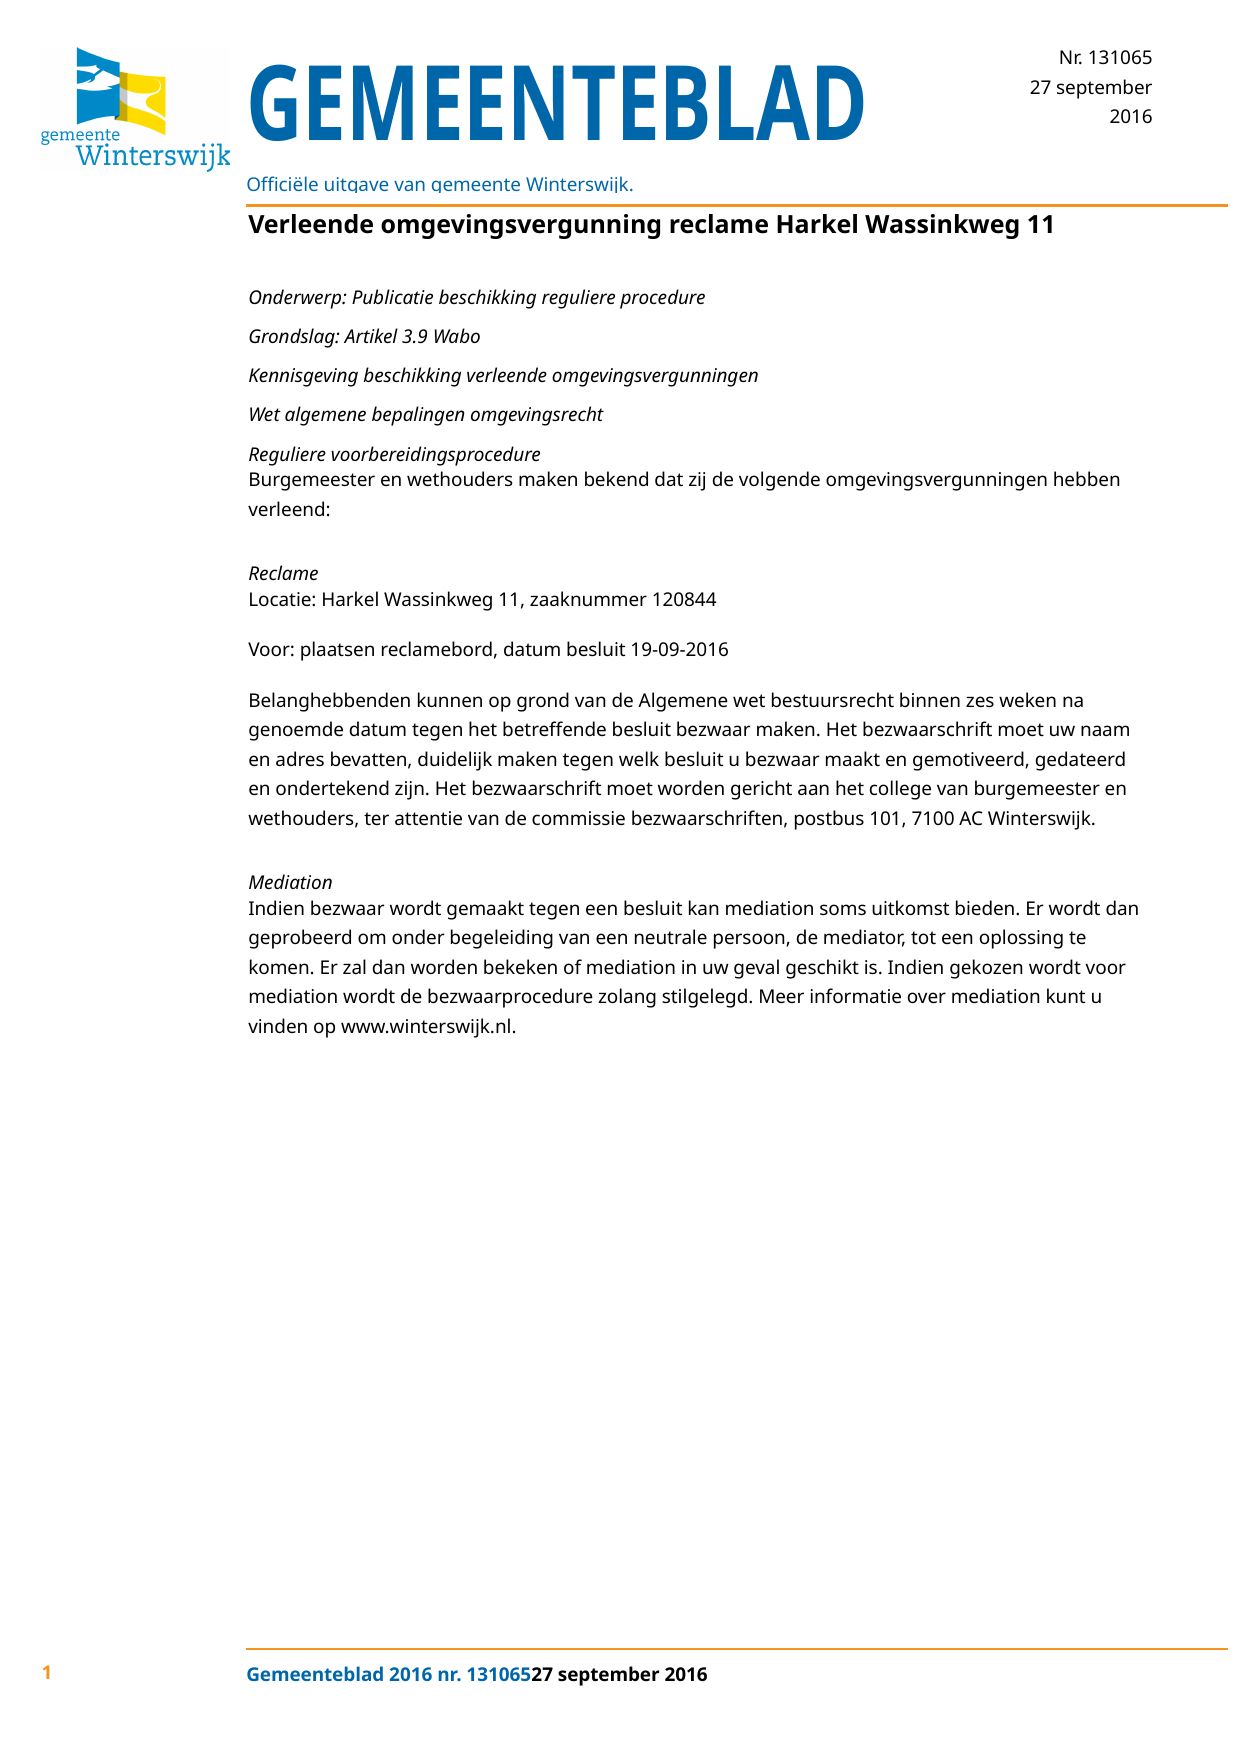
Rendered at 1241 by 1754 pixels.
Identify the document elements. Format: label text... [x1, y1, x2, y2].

text Mediation [248, 869, 1152, 895]
picture [41, 47, 231, 172]
text Onderwerp: Publicatie beschikking reguliere procedure [248, 284, 1152, 309]
text Belanghebbenden kunnen op grond van de Algemene wet bestuursrecht binnen zes weken na genoemde datum tegen het betreffende besluit bezwaar maken. Het bezwaarschrift moet uw naam en adres bevatten, duidelijk maken tegen welk besluit u bezwaar maakt en gemotiveerd, gedateerd en ondertekend zijn. Het bezwaarschrift moet worden gericht aan het college van burgemeester en wethouders, ter attentie van de commissie bezwaarschriften, postbus 101, 7100 AC Winterswijk. [248, 687, 1152, 831]
text Grondslag: Artikel 3.9 Wabo [248, 323, 1152, 349]
text Locatie: Harkel Wassinkweg 11, zaaknummer 120844 [248, 586, 1152, 612]
text Reguliere voorbereidingsprocedure [248, 441, 1152, 467]
text Burgemeester en wethouders maken bekend dat zij de volgende omgevingsvergunningen hebben verleend: [248, 467, 1152, 522]
picture [225, 153, 231, 162]
text Reclame [248, 560, 1152, 586]
text Verleende omgevingsvergunning reclame Harkel Wassinkweg 11 [248, 207, 1152, 241]
text Indien bezwaar wordt gemaakt tegen een besluit kan mediation soms uitkomst bieden. Er wordt dan geprobeerd om onder begeleiding van een neutrale persoon, de mediator, tot een oplossing te komen. Er zal dan worden bekeken of mediation in uw geval geschikt is. Indien gekozen wordt voor mediation wordt de bezwaarprocedure zolang stilgelegd. Meer informatie over mediation kunt u vinden op www.winterswijk.nl. [248, 895, 1152, 1039]
text Kennisgeving beschikking verleende omgevingsvergunningen [248, 362, 1152, 388]
text Voor: plaatsen reclamebord, datum besluit 19-09-2016 [248, 636, 1152, 662]
text Wet algemene bepalingen omgevingsrecht [248, 402, 1152, 427]
